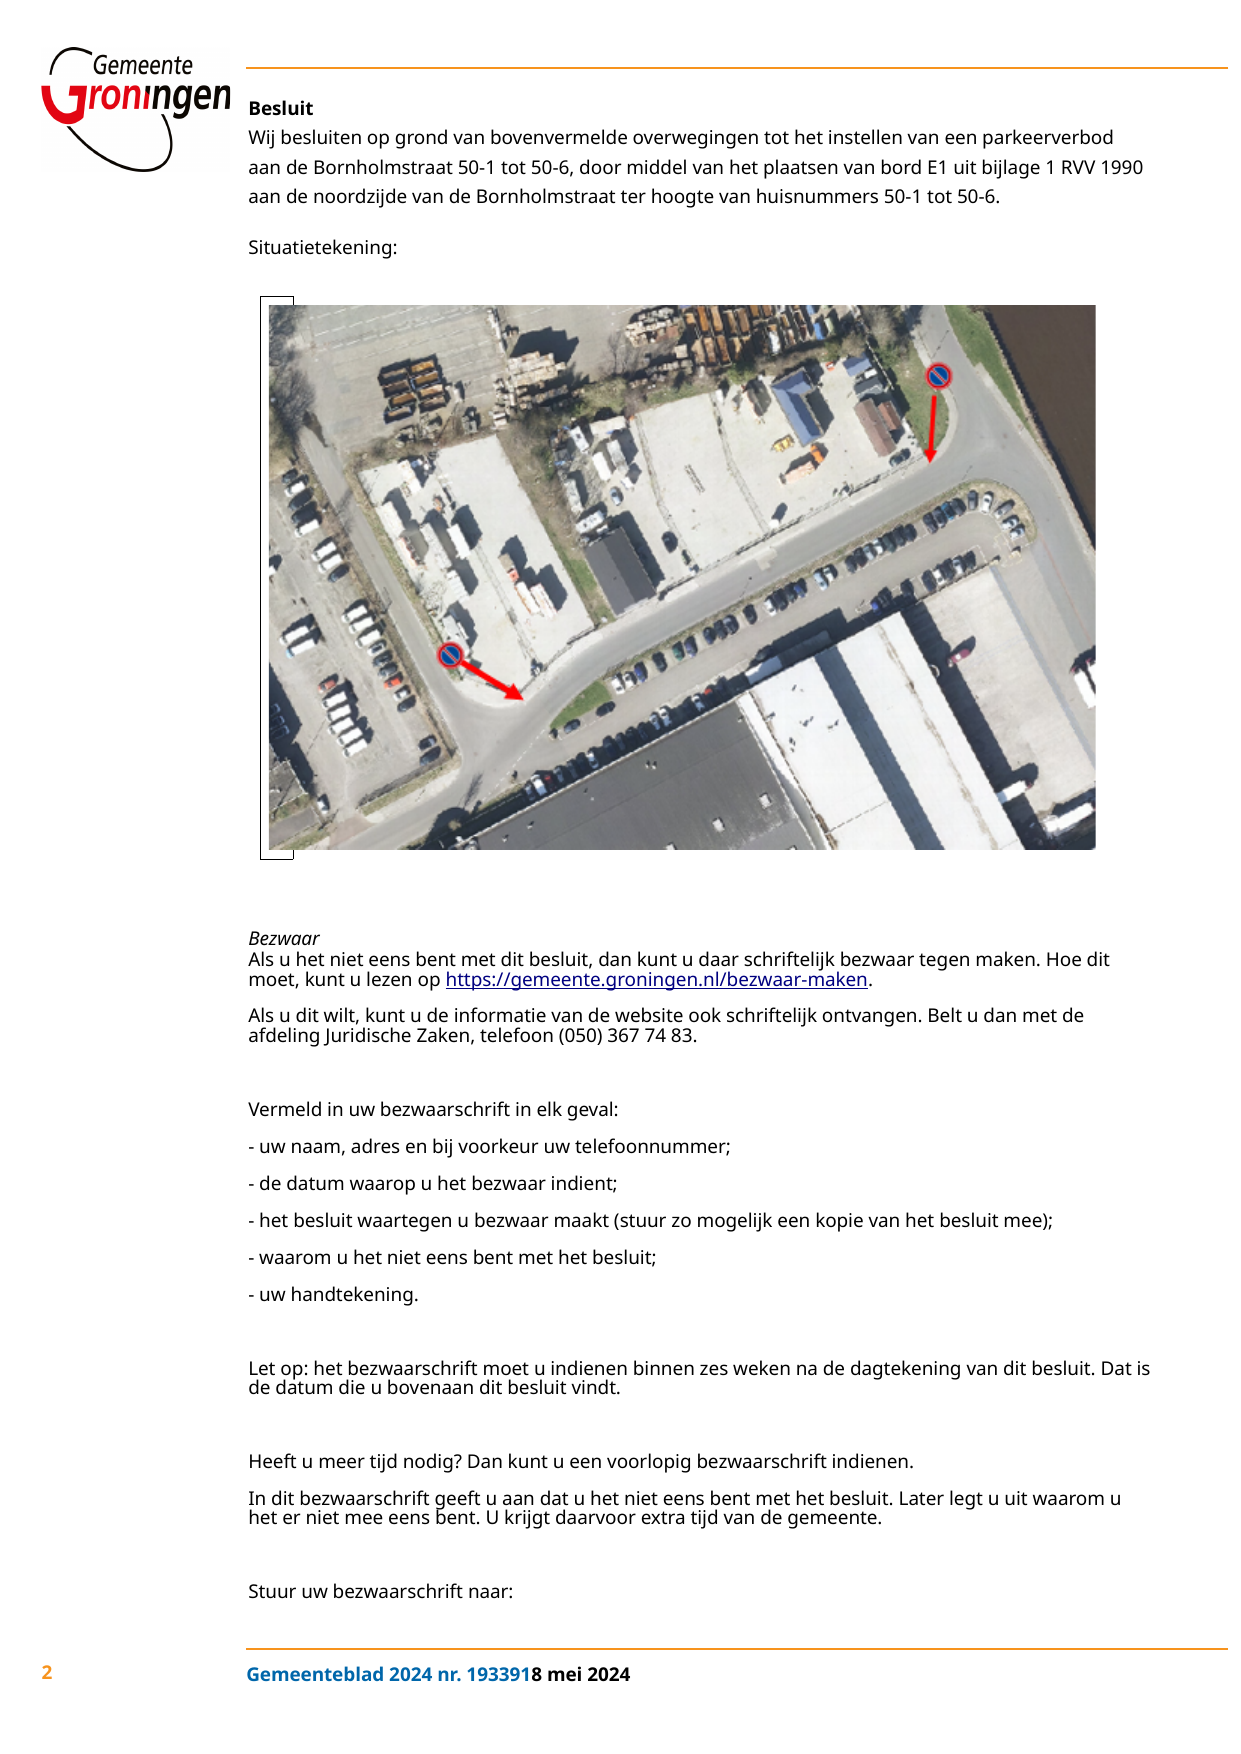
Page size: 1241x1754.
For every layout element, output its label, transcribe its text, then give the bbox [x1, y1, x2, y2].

text Vermeld in uw bezwaarschrift in elk geval: [248, 1101, 1152, 1120]
text Stuur uw bezwaarschrift naar: [248, 1583, 1152, 1602]
text Als u het niet eens bent met dit besluit, dan kunt u daar schriftelijk bezwaar tegen maken. Hoe dit moet, kunt u lezen op https://gemeente.groningen.nl/bezwaar-maken. [248, 951, 1152, 990]
text Situatietekening: [248, 234, 1152, 260]
text - de datum waarop u het bezwaar indient; [248, 1175, 1152, 1194]
picture [41, 47, 231, 172]
picture [268, 305, 1096, 850]
text In dit bezwaarschrift geeft u aan dat u het niet eens bent met het besluit. Later legt u uit waarom u het er niet mee eens bent. U krijgt daarvoor extra tijd van de gemeente. [248, 1490, 1152, 1528]
text Let op: het bezwaarschrift moet u indienen binnen zes weken na de dagtekening van dit besluit. Dat is de datum die u bovenaan dit besluit vindt. [248, 1359, 1152, 1398]
text - het besluit waartegen u bezwaar maakt (stuur zo mogelijk een kopie van het besluit mee); [248, 1212, 1152, 1231]
text Bezwaar [248, 926, 1152, 951]
text Heeft u meer tijd nodig? Dan kunt u een voorlopig bezwaarschrift indienen. [248, 1453, 1152, 1472]
text Besluit [248, 95, 1152, 121]
text Wij besluiten op grond van bovenvermelde overwegingen tot het instellen van een parkeerverbod aan de Bornholmstraat 50-1 tot 50-6, door middel van het plaatsen van bord E1 uit bijlage 1 RVV 1990 aan de noordzijde van de Bornholmstraat ter hoogte van huisnummers 50-1 tot 50-6. [248, 124, 1152, 209]
text - uw naam, adres en bij voorkeur uw telefoonnummer; [248, 1138, 1152, 1157]
text - uw handtekening. [248, 1286, 1152, 1305]
text Als u dit wilt, kunt u de informatie van de website ook schriftelijk ontvangen. Belt u dan met de afdeling Juridische Zaken, telefoon (050) 367 74 83. [248, 1007, 1152, 1046]
text - waarom u het niet eens bent met het besluit; [248, 1249, 1152, 1268]
